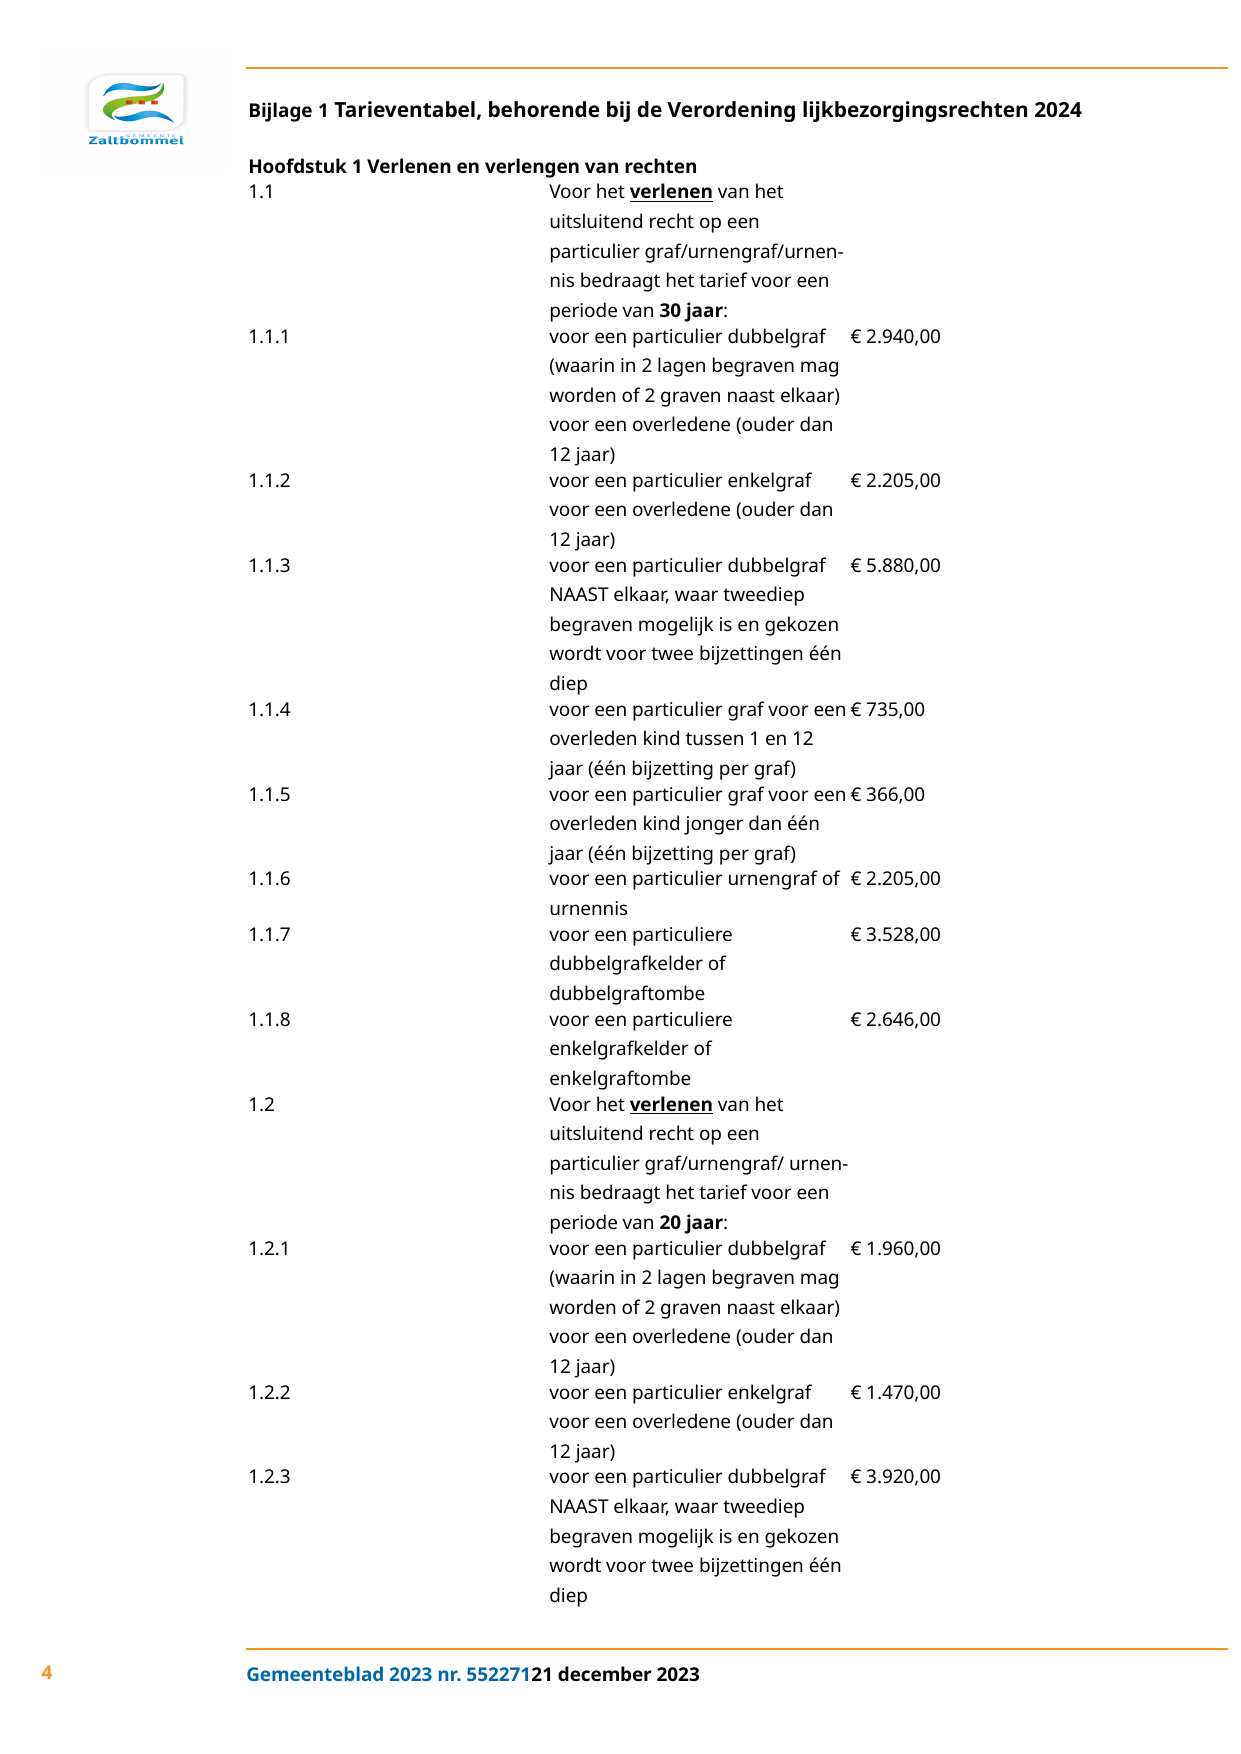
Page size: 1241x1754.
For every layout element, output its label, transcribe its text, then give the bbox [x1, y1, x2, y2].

table_cell voor een particulier dubbelgraf (waarin in 2 lagen begraven mag worden of 2 graven naast elkaar) voor een overledene (ouder dan 12 jaar) [549, 1235, 850, 1379]
table_cell 1.1.1 [248, 323, 549, 467]
table_cell € 5.880,00 [850, 552, 1152, 696]
table_cell 1.1 [248, 179, 549, 323]
table_cell Voor het verlenen van het uitsluitend recht op een particulier graf/urnengraf/urnen- nis bedraagt het tarief voor een periode van 30 jaar: [549, 179, 850, 323]
table_cell voor een particulier dubbelgraf (waarin in 2 lagen begraven mag worden of 2 graven naast elkaar) voor een overledene (ouder dan 12 jaar) [549, 323, 850, 467]
table_cell € 1.960,00 [850, 1235, 1152, 1379]
table_cell 1.1.8 [248, 1006, 549, 1091]
table_cell voor een particulier enkelgraf voor een overledene (ouder dan 12 jaar) [549, 467, 850, 552]
table_cell 1.2.2 [248, 1379, 549, 1464]
table_cell € 3.528,00 [850, 921, 1152, 1006]
table_header [850, 153, 1152, 179]
table_cell 1.2 [248, 1091, 549, 1235]
table_cell voor een particulier dubbelgraf NAAST elkaar, waar tweediep begraven mogelijk is en gekozen wordt voor twee bijzettingen één diep [549, 1464, 850, 1608]
table_header Hoofdstuk 1 Verlenen en verlengen van rechten [248, 153, 850, 179]
table_cell 1.1.5 [248, 781, 549, 866]
table_cell voor een particuliere enkelgrafkelder of enkelgraftombe [549, 1006, 850, 1091]
picture [41, 47, 231, 172]
table_cell voor een particulier urnengraf of urnennis [549, 866, 850, 921]
table_cell voor een particulier graf voor een overleden kind jonger dan één jaar (één bijzetting per graf) [549, 781, 850, 866]
table_cell 1.1.2 [248, 467, 549, 552]
table_cell voor een particulier dubbelgraf NAAST elkaar, waar tweediep begraven mogelijk is en gekozen wordt voor twee bijzettingen één diep [549, 552, 850, 696]
table_cell 1.1.4 [248, 696, 549, 781]
table_cell 1.2.3 [248, 1464, 549, 1608]
table_cell € 1.470,00 [850, 1379, 1152, 1464]
table_cell voor een particulier enkelgraf voor een overledene (ouder dan 12 jaar) [549, 1379, 850, 1464]
table_cell 1.1.7 [248, 921, 549, 1006]
table_cell € 366,00 [850, 781, 1152, 866]
table_cell Voor het verlenen van het uitsluitend recht op een particulier graf/urnengraf/ urnen- nis bedraagt het tarief voor een periode van 20 jaar: [549, 1091, 850, 1235]
table_cell [850, 179, 1152, 323]
table_cell € 2.205,00 [850, 866, 1152, 921]
table_cell € 735,00 [850, 696, 1152, 781]
table_cell [850, 1091, 1152, 1235]
table_cell 1.1.3 [248, 552, 549, 696]
table_cell 1.2.1 [248, 1235, 549, 1379]
table_cell voor een particuliere dubbelgrafkelder of dubbelgraftombe [549, 921, 850, 1006]
table_cell € 3.920,00 [850, 1464, 1152, 1608]
table_cell voor een particulier graf voor een overleden kind tussen 1 en 12 jaar (één bijzetting per graf) [549, 696, 850, 781]
text Bijlage 1 Tarieventabel, behorende bij de Verordening lijkbezorgingsrechten 2024 [248, 95, 1152, 123]
table_cell 1.1.6 [248, 866, 549, 921]
table_cell € 2.205,00 [850, 467, 1152, 552]
table_cell € 2.646,00 [850, 1006, 1152, 1091]
table_cell € 2.940,00 [850, 323, 1152, 467]
